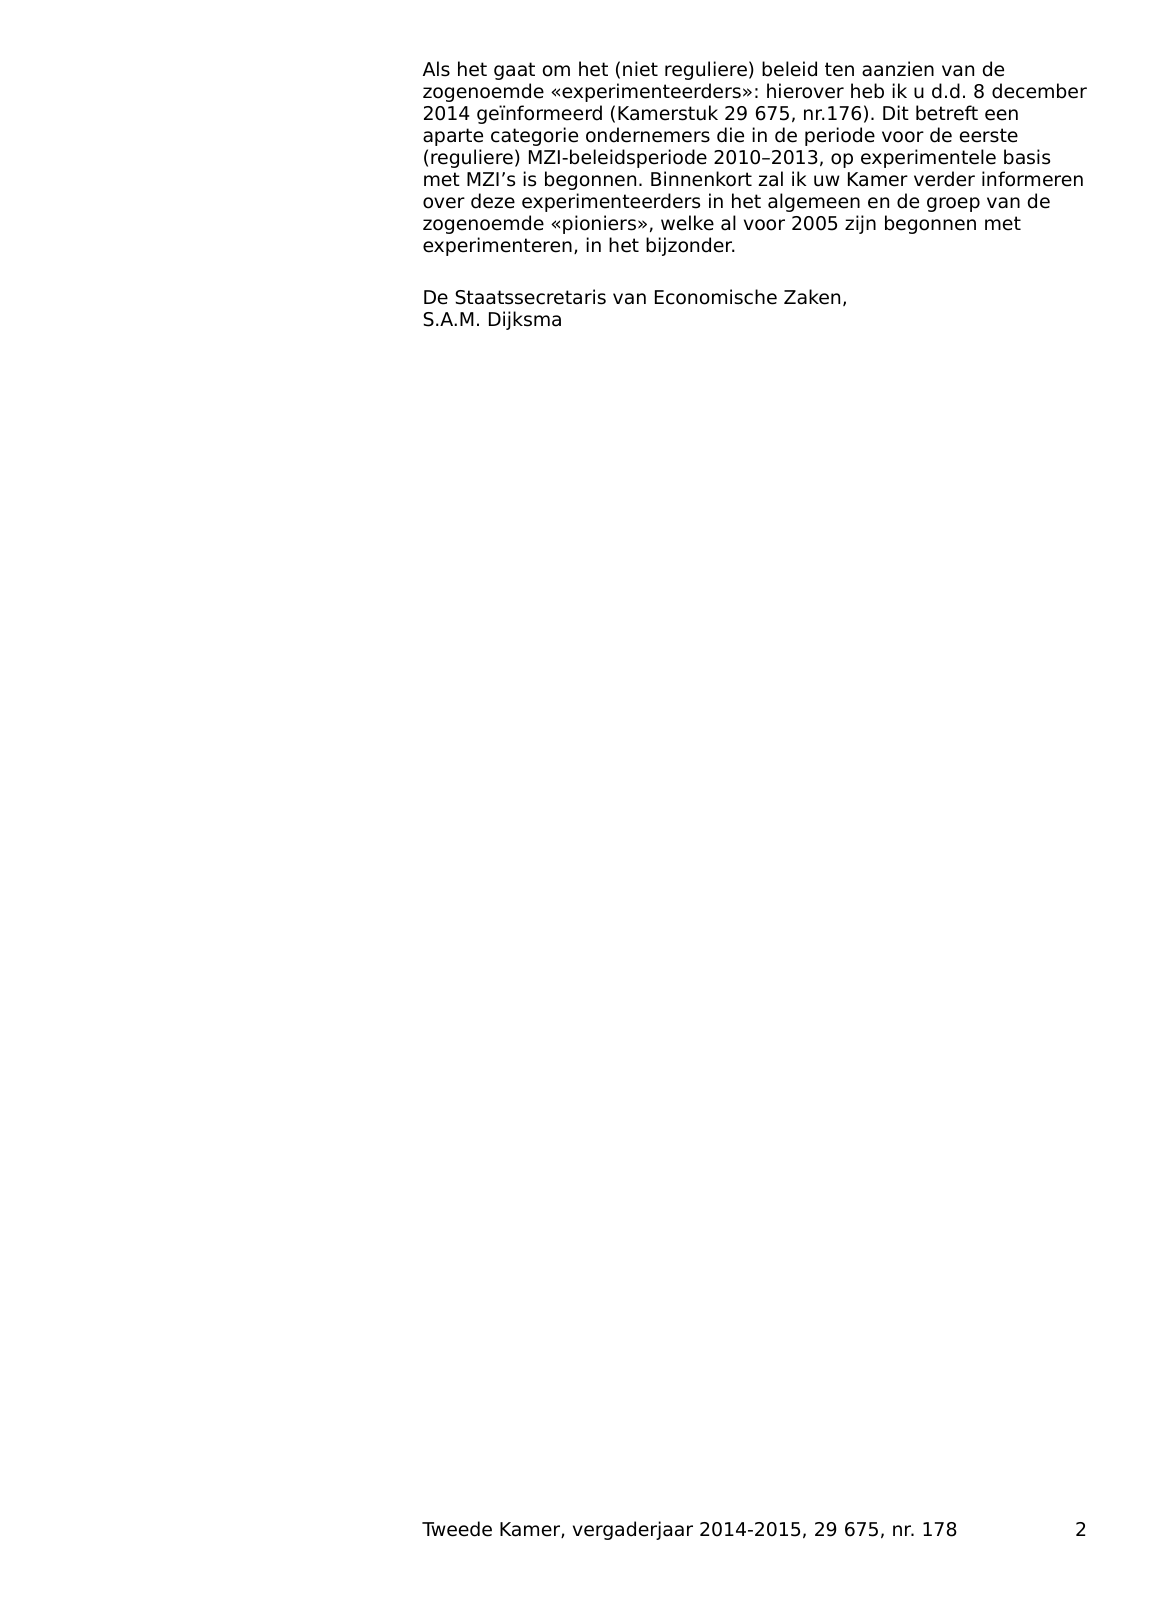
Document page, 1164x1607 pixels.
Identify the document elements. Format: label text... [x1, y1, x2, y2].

text Als het gaat om het (niet reguliere) beleid ten aanzien van de zogenoemde «experimenteerders»: hierover heb ik u d.d. 8 december 2014 geïnformeerd (Kamerstuk 29 675, nr.176). Dit betreft een aparte categorie ondernemers die in de periode voor de eerste (reguliere) MZI-beleidsperiode 2010–2013, op experimentele basis met MZI’s is begonnen. Binnenkort zal ik uw Kamer verder informeren over deze experimenteerders in het algemeen en de groep van de zogenoemde «pioniers», welke al voor 2005 zijn begonnen met experimenteren, in het bijzonder. [422, 59, 1087, 257]
text De Staatssecretaris van Economische Zaken, S.A.M. Dijksma [422, 287, 1087, 331]
